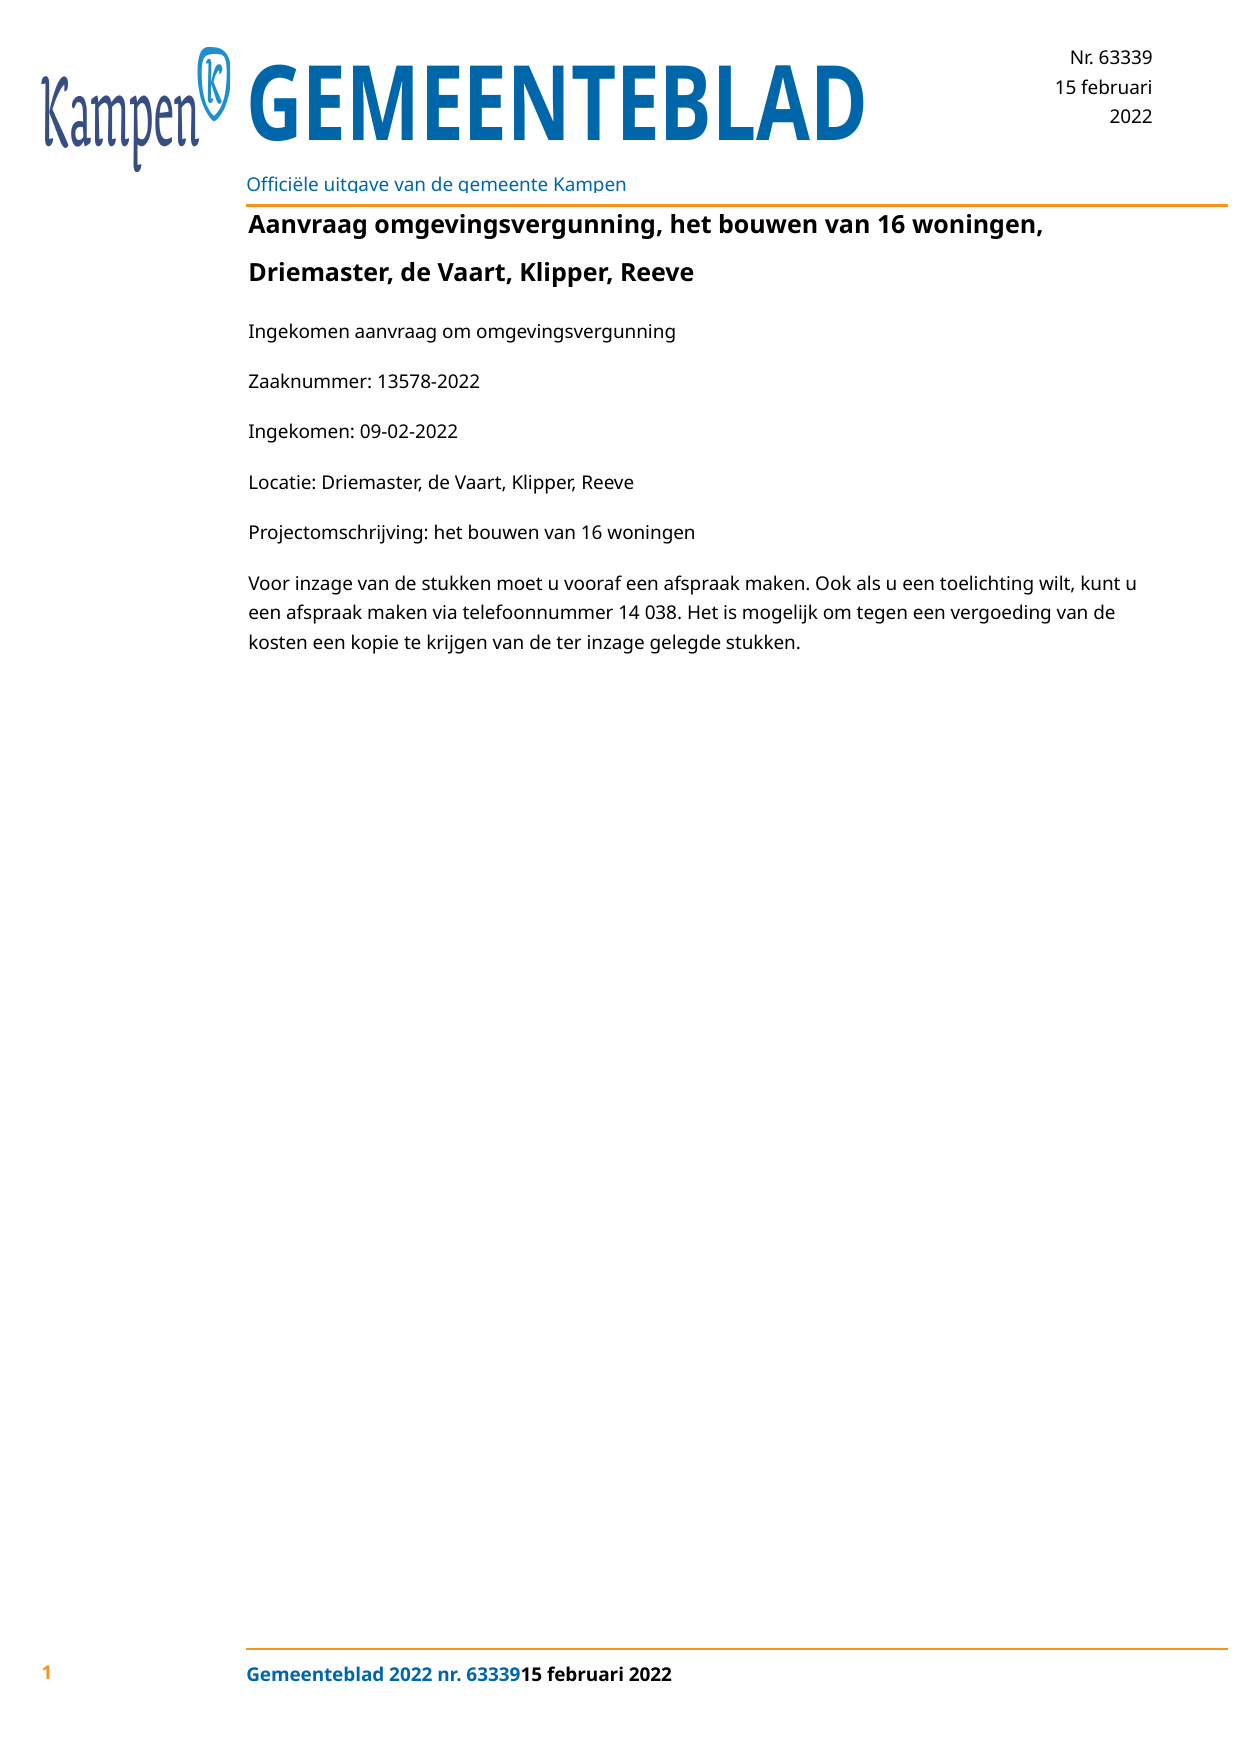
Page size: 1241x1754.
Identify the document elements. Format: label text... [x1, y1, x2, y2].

text Projectomschrijving: het bouwen van 16 woningen [248, 519, 1152, 545]
text Voor inzage van de stukken moet u vooraf een afspraak maken. Ook als u een toelichting wilt, kunt u een afspraak maken via telefoonnummer 14 038. Het is mogelijk om tegen een vergoeding van de kosten een kopie te krijgen van de ter inzage gelegde stukken. [248, 570, 1152, 655]
text Zaaknummer: 13578-2022 [248, 368, 1152, 394]
picture [41, 47, 231, 172]
text Ingekomen aanvraag om omgevingsvergunning [248, 318, 1152, 344]
text Locatie: Driemaster, de Vaart, Klipper, Reeve [248, 469, 1152, 495]
text Aanvraag omgevingsvergunning, het bouwen van 16 woningen, Driemaster, de Vaart, Klipper, Reeve [248, 207, 1152, 288]
text Ingekomen: 09-02-2022 [248, 419, 1152, 444]
